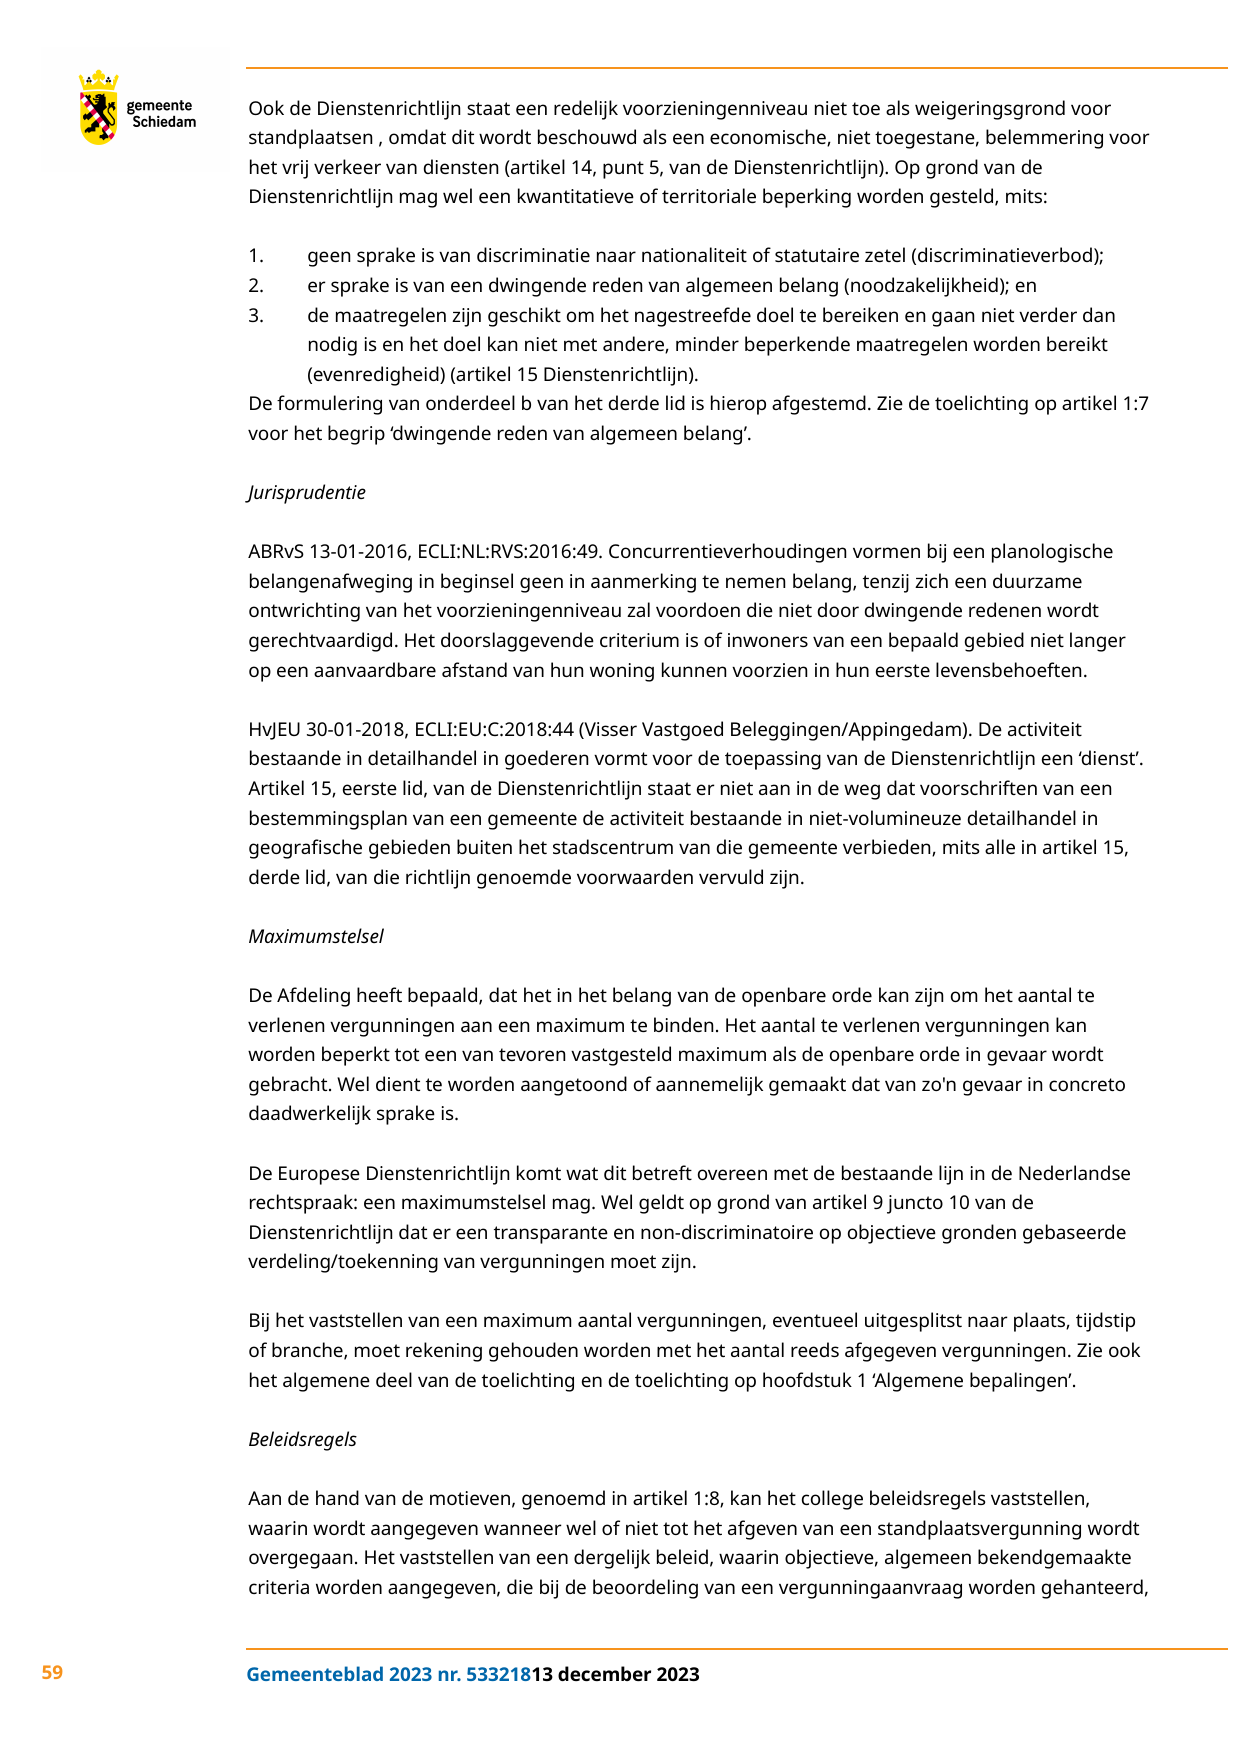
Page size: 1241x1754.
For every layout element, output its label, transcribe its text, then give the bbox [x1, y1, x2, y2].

text ABRvS 13-01-2016, ECLI:NL:RVS:2016:49. Concurrentieverhoudingen vormen bij een planologische belangenafweging in beginsel geen in aanmerking te nemen belang, tenzij zich een duurzame ontwrichting van het voorzieningenniveau zal voordoen die niet door dwingende redenen wordt gerechtvaardigd. Het doorslaggevende criterium is of inwoners van een bepaald gebied niet langer op een aanvaardbare afstand van hun woning kunnen voorzien in hun eerste levensbehoeften. [248, 538, 1152, 683]
list geen sprake is van discriminatie naar nationaliteit of statutaire zetel (discriminatieverbod); [248, 243, 1152, 268]
text De Europese Dienstenrichtlijn komt wat dit betreft overeen met de bestaande lijn in de Nederlandse rechtspraak: een maximumstelsel mag. Wel geldt op grond van artikel 9 juncto 10 van de Dienstenrichtlijn dat er een transparante en non-discriminatoire op objectieve gronden gebaseerde verdeling/toekenning van vergunningen moet zijn. [248, 1160, 1152, 1274]
list er sprake is van een dwingende reden van algemeen belang (noodzakelijkheid); en [248, 272, 1152, 298]
picture [41, 47, 231, 172]
text Aan de hand van de motieven, genoemd in artikel 1:8, kan het college beleidsregels vaststellen, waarin wordt aangegeven wanneer wel of niet tot het afgeven van een standplaatsvergunning wordt overgegaan. Het vaststellen van een dergelijk beleid, waarin objectieve, algemeen bekendgemaakte criteria worden aangegeven, die bij de beoordeling van een vergunningaanvraag worden gehanteerd, [248, 1485, 1152, 1600]
text HvJEU 30-01-2018, ECLI:EU:C:2018:44 (Visser Vastgoed Beleggingen/Appingedam). De activiteit bestaande in detailhandel in goederen vormt voor de toepassing van de Dienstenrichtlijn een ‘dienst’. Artikel 15, eerste lid, van de Dienstenrichtlijn staat er niet aan in de weg dat voorschriften van een bestemmingsplan van een gemeente de activiteit bestaande in niet-volumineuze detailhandel in geografische gebieden buiten het stadscentrum van die gemeente verbieden, mits alle in artikel 15, derde lid, van die richtlijn genoemde voorwaarden vervuld zijn. [248, 716, 1152, 890]
text Jurisprudentie [248, 479, 1152, 505]
list de maatregelen zijn geschikt om het nagestreefde doel te bereiken en gaan niet verder dan nodig is en het doel kan niet met andere, minder beperkende maatregelen worden bereikt (evenredigheid) (artikel 15 Dienstenrichtlijn). [248, 302, 1152, 387]
text De formulering van onderdeel b van het derde lid is hierop afgestemd. Zie de toelichting op artikel 1:7 voor het begrip ‘dwingende reden van algemeen belang’. [248, 391, 1152, 446]
text Beleidsregels [248, 1426, 1152, 1452]
text Maximumstelsel [248, 923, 1152, 949]
text Ook de Dienstenrichtlijn staat een redelijk voorzieningenniveau niet toe als weigeringsgrond voor standplaatsen , omdat dit wordt beschouwd als een economische, niet toegestane, belemmering voor het vrij verkeer van diensten (artikel 14, punt 5, van de Dienstenrichtlijn). Op grond van de Dienstenrichtlijn mag wel een kwantitatieve of territoriale beperking worden gesteld, mits: [248, 95, 1152, 209]
text Bij het vaststellen van een maximum aantal vergunningen, eventueel uitgesplitst naar plaats, tijdstip of branche, moet rekening gehouden worden met het aantal reeds afgegeven vergunningen. Zie ook het algemene deel van de toelichting en de toelichting op hoofdstuk 1 ‘Algemene bepalingen’. [248, 1308, 1152, 1393]
text De Afdeling heeft bepaald, dat het in het belang van de openbare orde kan zijn om het aantal te verlenen vergunningen aan een maximum te binden. Het aantal te verlenen vergunningen kan worden beperkt tot een van tevoren vastgesteld maximum als de openbare orde in gevaar wordt gebracht. Wel dient te worden aangetoond of aannemelijk gemaakt dat van zo'n gevaar in concreto daadwerkelijk sprake is. [248, 982, 1152, 1126]
